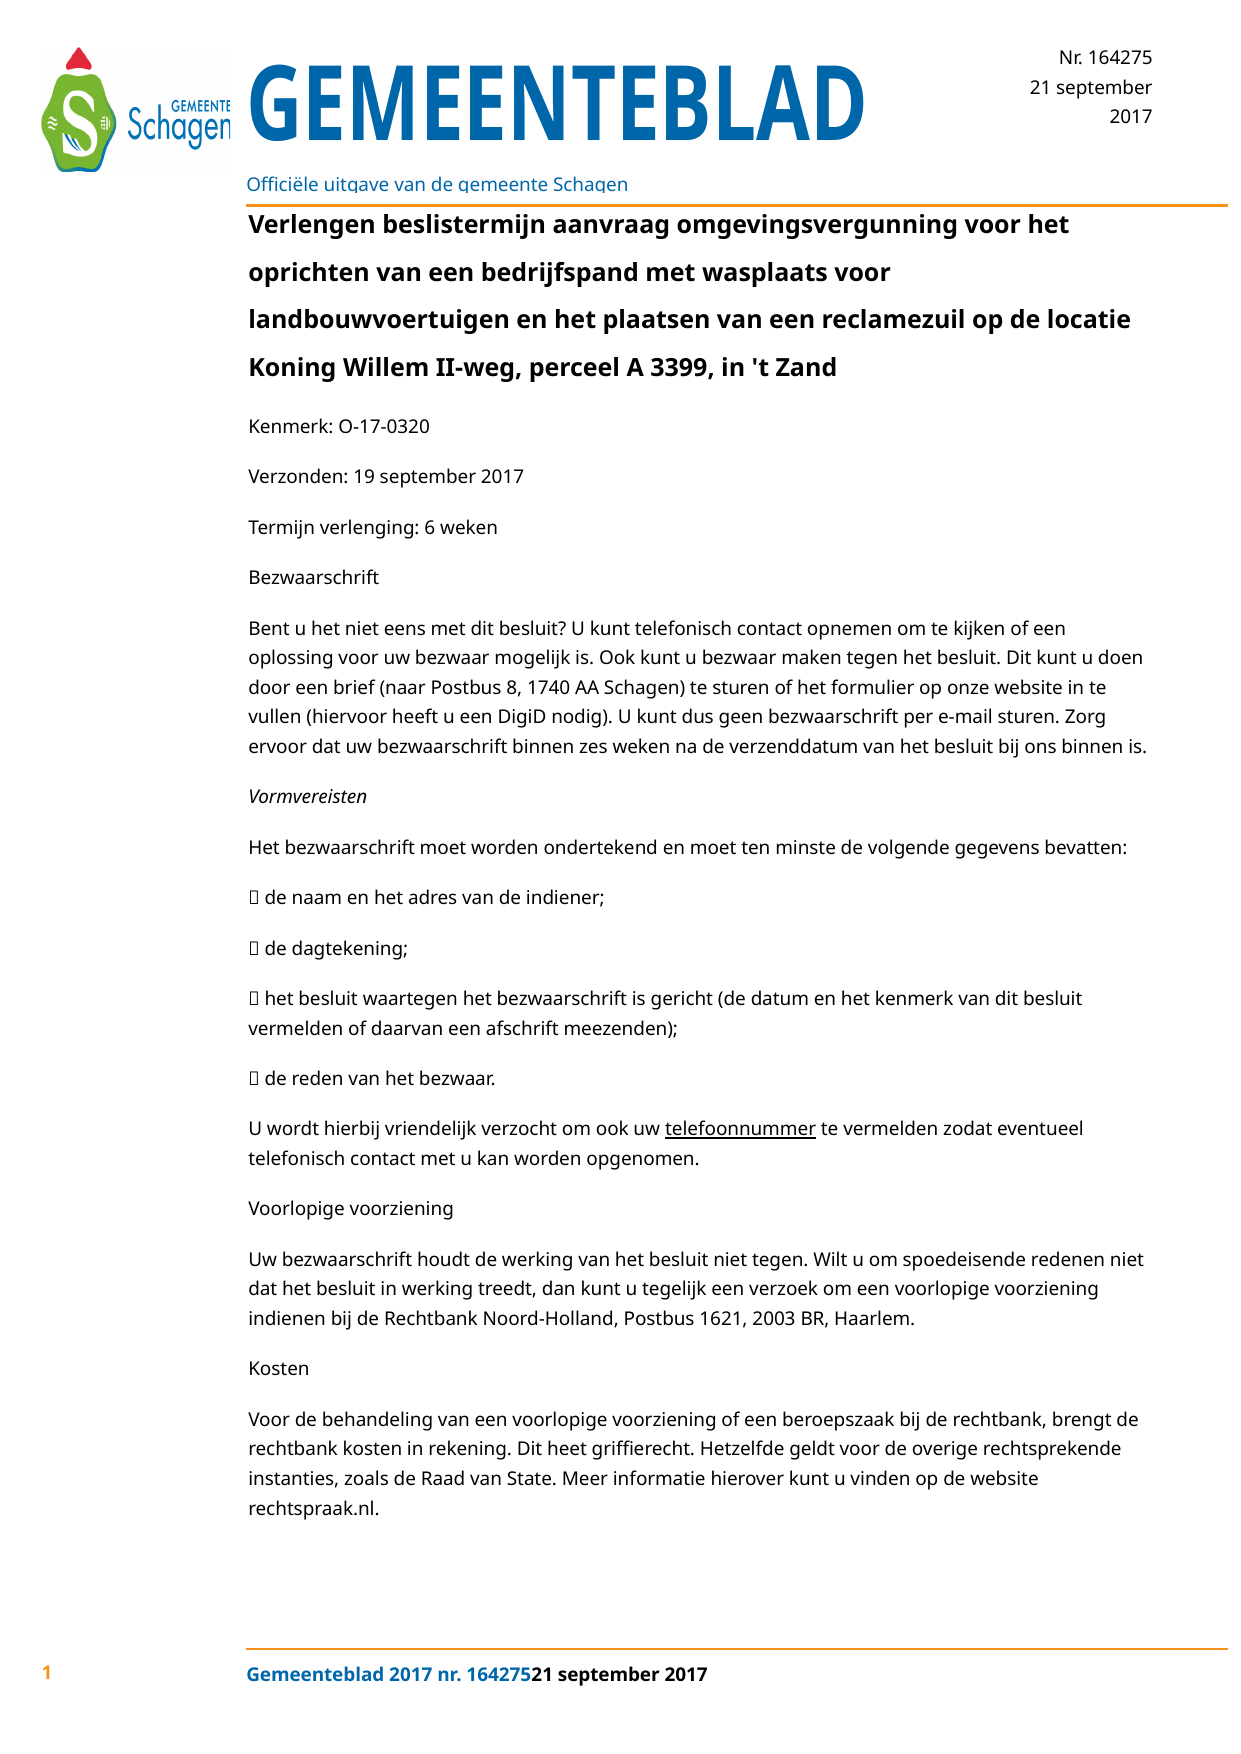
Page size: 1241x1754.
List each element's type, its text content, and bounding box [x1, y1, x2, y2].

text  de reden van het bezwaar. [248, 1065, 1152, 1091]
text Voor de behandeling van een voorlopige voorziening of een beroepszaak bij de rechtbank, brengt de rechtbank kosten in rekening. Dit heet griffierecht. Hetzelfde geldt voor de overige rechtsprekende instanties, zoals de Raad van State. Meer informatie hierover kunt u vinden op de website rechtspraak.nl. [248, 1406, 1152, 1521]
text Verzonden: 19 september 2017 [248, 463, 1152, 489]
text Het bezwaarschrift moet worden ondertekend en moet ten minste de volgende gegevens bevatten: [248, 834, 1152, 860]
text U wordt hierbij vriendelijk verzocht om ook uw telefoonnummer te vermelden zodat eventueel telefonisch contact met u kan worden opgenomen. [248, 1116, 1152, 1171]
text Vormvereisten [248, 783, 1152, 809]
picture [41, 47, 231, 172]
text Termijn verlenging: 6 weken [248, 514, 1152, 540]
text  de dagtekening; [248, 935, 1152, 961]
text Bent u het niet eens met dit besluit? U kunt telefonisch contact opnemen om te kijken of een oplossing voor uw bezwaar mogelijk is. Ook kunt u bezwaar maken tegen het besluit. Dit kunt u doen door een brief (naar Postbus 8, 1740 AA Schagen) te sturen of het formulier op onze website in te vullen (hiervoor heeft u een DigiD nodig). U kunt dus geen bezwaarschrift per e-mail sturen. Zorg ervoor dat uw bezwaarschrift binnen zes weken na de verzenddatum van het besluit bij ons binnen is. [248, 615, 1152, 759]
text Bezwaarschrift [248, 564, 1152, 590]
text  het besluit waartegen het bezwaarschrift is gericht (de datum en het kenmerk van dit besluit vermelden of daarvan een afschrift meezenden); [248, 985, 1152, 1041]
text Uw bezwaarschrift houdt de werking van het besluit niet tegen. Wilt u om spoedeisende redenen niet dat het besluit in werking treedt, dan kunt u tegelijk een verzoek om een voorlopige voorziening indienen bij de Rechtbank Noord-Holland, Postbus 1621, 2003 BR, Haarlem. [248, 1246, 1152, 1331]
text Kenmerk: O-17-0320 [248, 413, 1152, 439]
text Kosten [248, 1356, 1152, 1381]
text Voorlopige voorziening [248, 1196, 1152, 1221]
text Verlengen beslistermijn aanvraag omgevingsvergunning voor het oprichten van een bedrijfspand met wasplaats voor landbouwvoertuigen en het plaatsen van een reclamezuil op de locatie Koning Willem II-weg, perceel A 3399, in 't Zand [248, 207, 1152, 384]
text  de naam en het adres van de indiener; [248, 884, 1152, 910]
